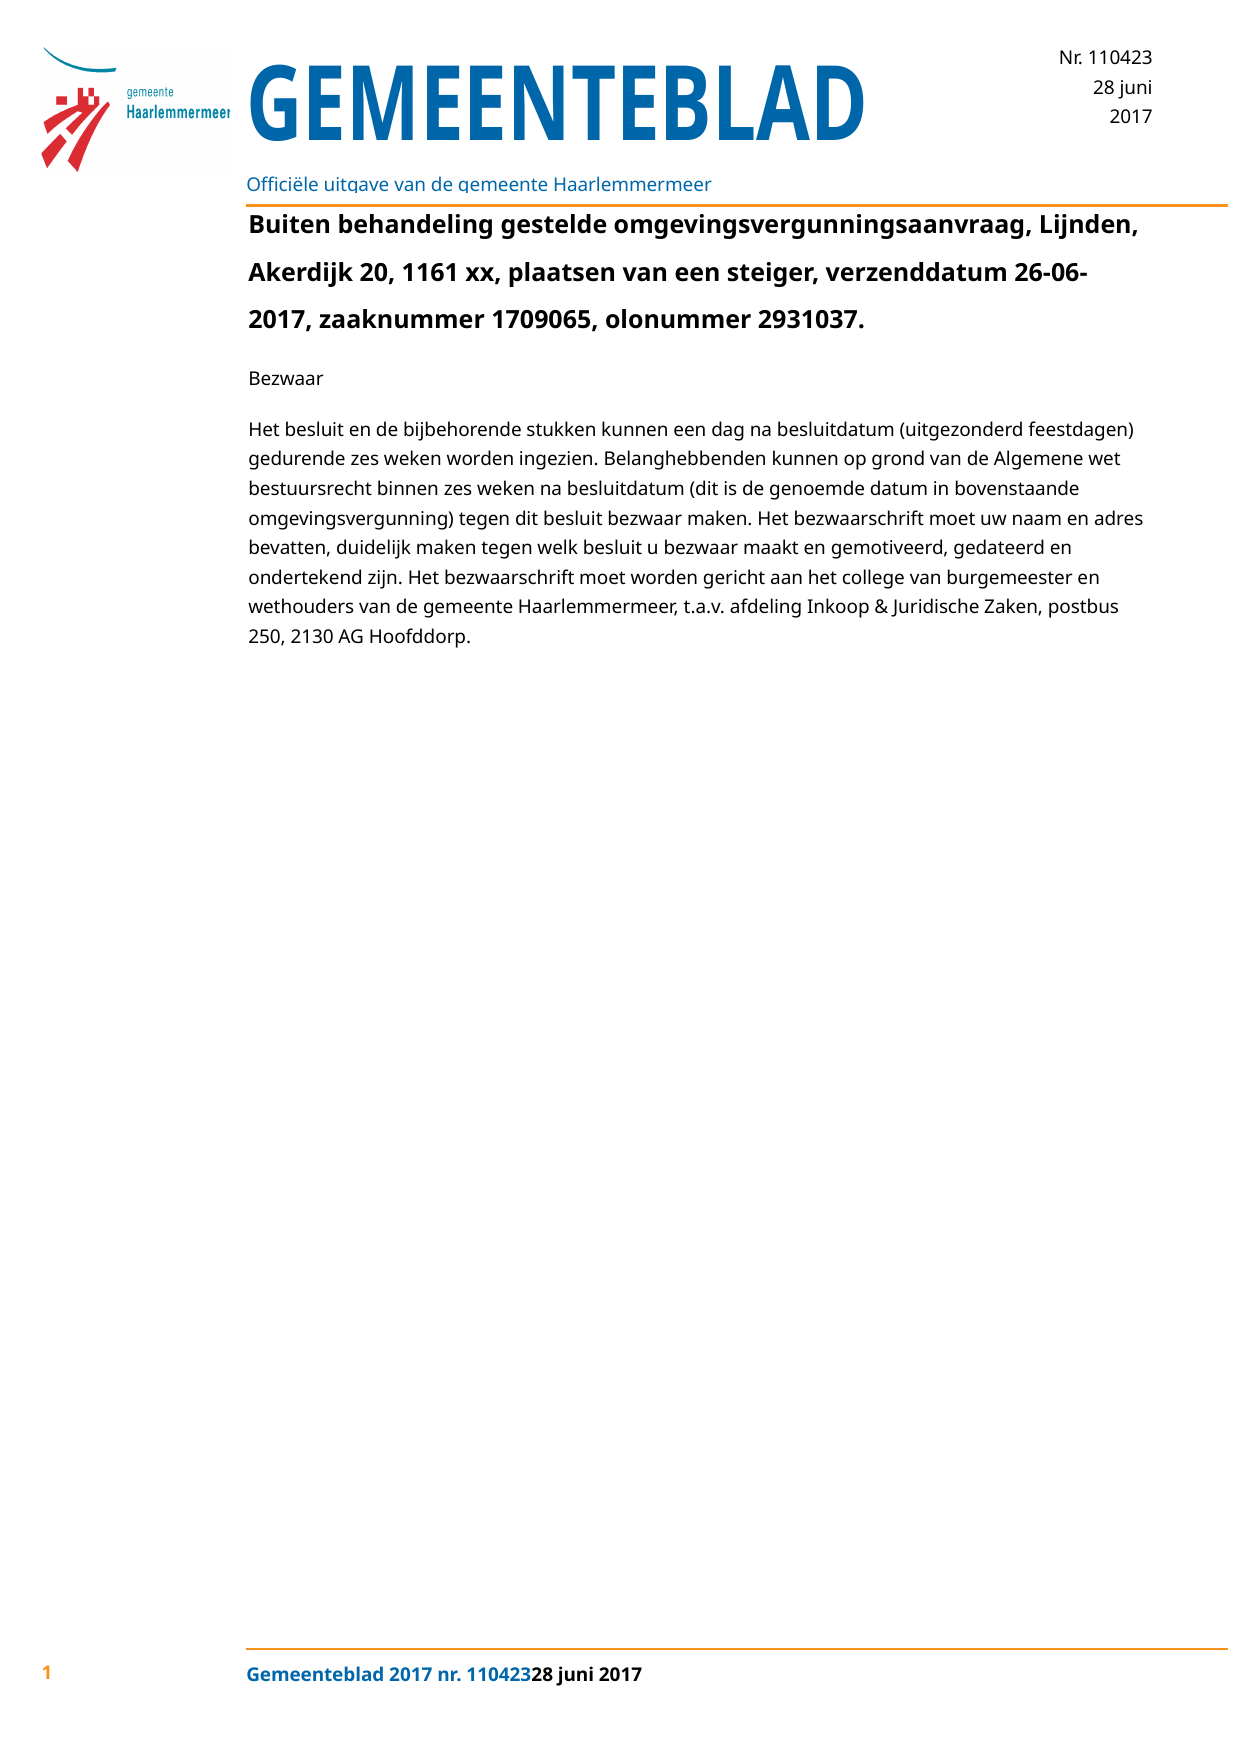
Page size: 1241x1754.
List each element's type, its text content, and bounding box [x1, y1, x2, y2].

text Bezwaar [248, 366, 1152, 391]
text Het besluit en de bijbehorende stukken kunnen een dag na besluitdatum (uitgezonderd feestdagen) gedurende zes weken worden ingezien. Belanghebbenden kunnen op grond van de Algemene wet bestuursrecht binnen zes weken na besluitdatum (dit is de genoemde datum in bovenstaande omgevingsvergunning) tegen dit besluit bezwaar maken. Het bezwaarschrift moet uw naam en adres bevatten, duidelijk maken tegen welk besluit u bezwaar maakt en gemotiveerd, gedateerd en ondertekend zijn. Het bezwaarschrift moet worden gericht aan het college van burgemeester en wethouders van de gemeente Haarlemmermeer, t.a.v. afdeling Inkoop & Juridische Zaken, postbus 250, 2130 AG Hoofddorp. [248, 416, 1152, 649]
picture [41, 47, 231, 172]
text Buiten behandeling gestelde omgevingsvergunningsaanvraag, Lijnden, Akerdijk 20, 1161 xx, plaatsen van een steiger, verzenddatum 26-06-2017, zaaknummer 1709065, olonummer 2931037. [248, 207, 1152, 336]
